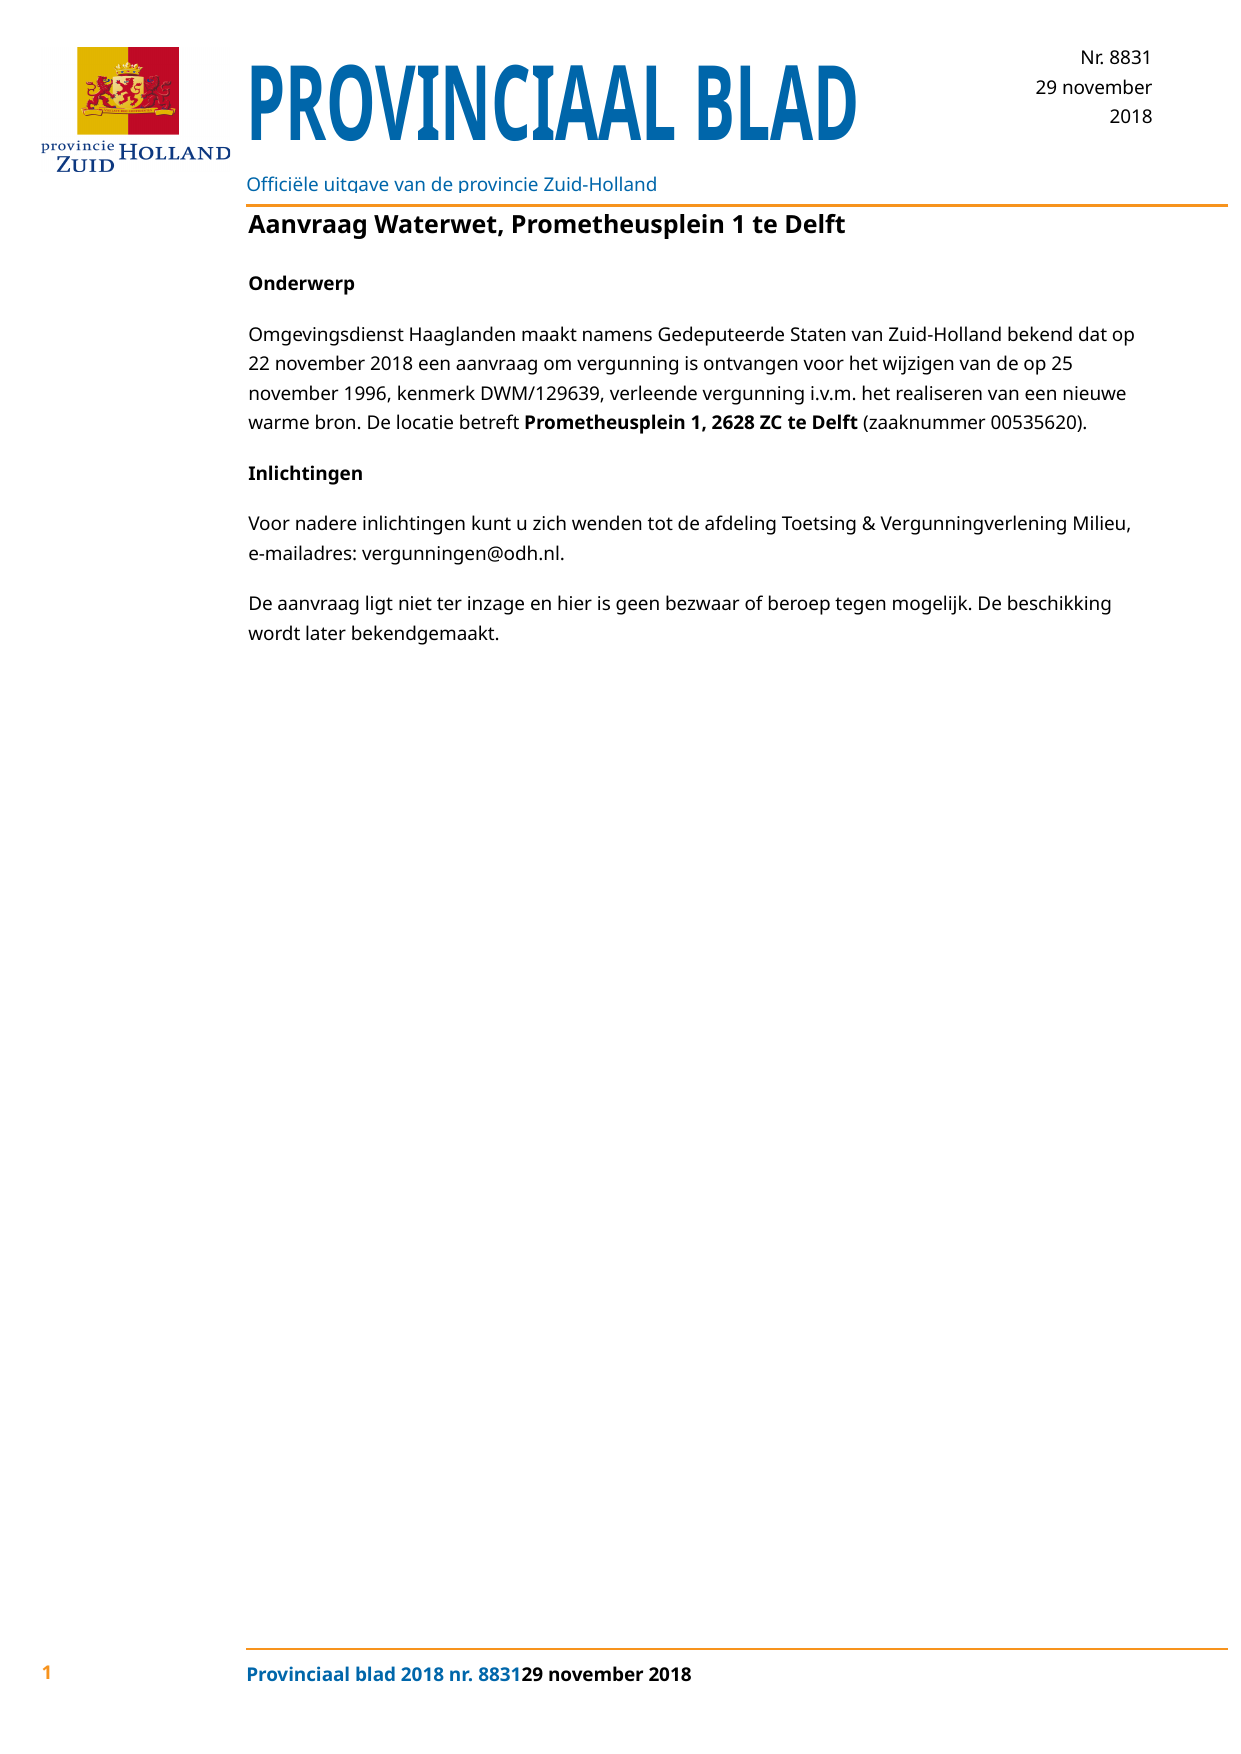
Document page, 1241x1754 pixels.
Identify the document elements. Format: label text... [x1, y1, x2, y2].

text Inlichtingen [248, 460, 1152, 486]
text Voor nadere inlichtingen kunt u zich wenden tot de afdeling Toetsing & Vergunningverlening Milieu, e-mailadres: vergunningen@odh.nl. [248, 510, 1152, 566]
text De aanvraag ligt niet ter inzage en hier is geen bezwaar of beroep tegen mogelijk. De beschikking wordt later bekendgemaakt. [248, 590, 1152, 646]
text Omgevingsdienst Haaglanden maakt namens Gedeputeerde Staten van Zuid-Holland bekend dat op 22 november 2018 een aanvraag om vergunning is ontvangen voor het wijzigen van de op 25 november 1996, kenmerk DWM/129639, verleende vergunning i.v.m. het realiseren van een nieuwe warme bron. De locatie betreft Prometheusplein 1, 2628 ZC te Delft (zaaknummer 00535620). [248, 321, 1152, 435]
text Aanvraag Waterwet, Prometheusplein 1 te Delft [248, 207, 1152, 241]
text Onderwerp [248, 270, 1152, 296]
picture [41, 47, 231, 172]
